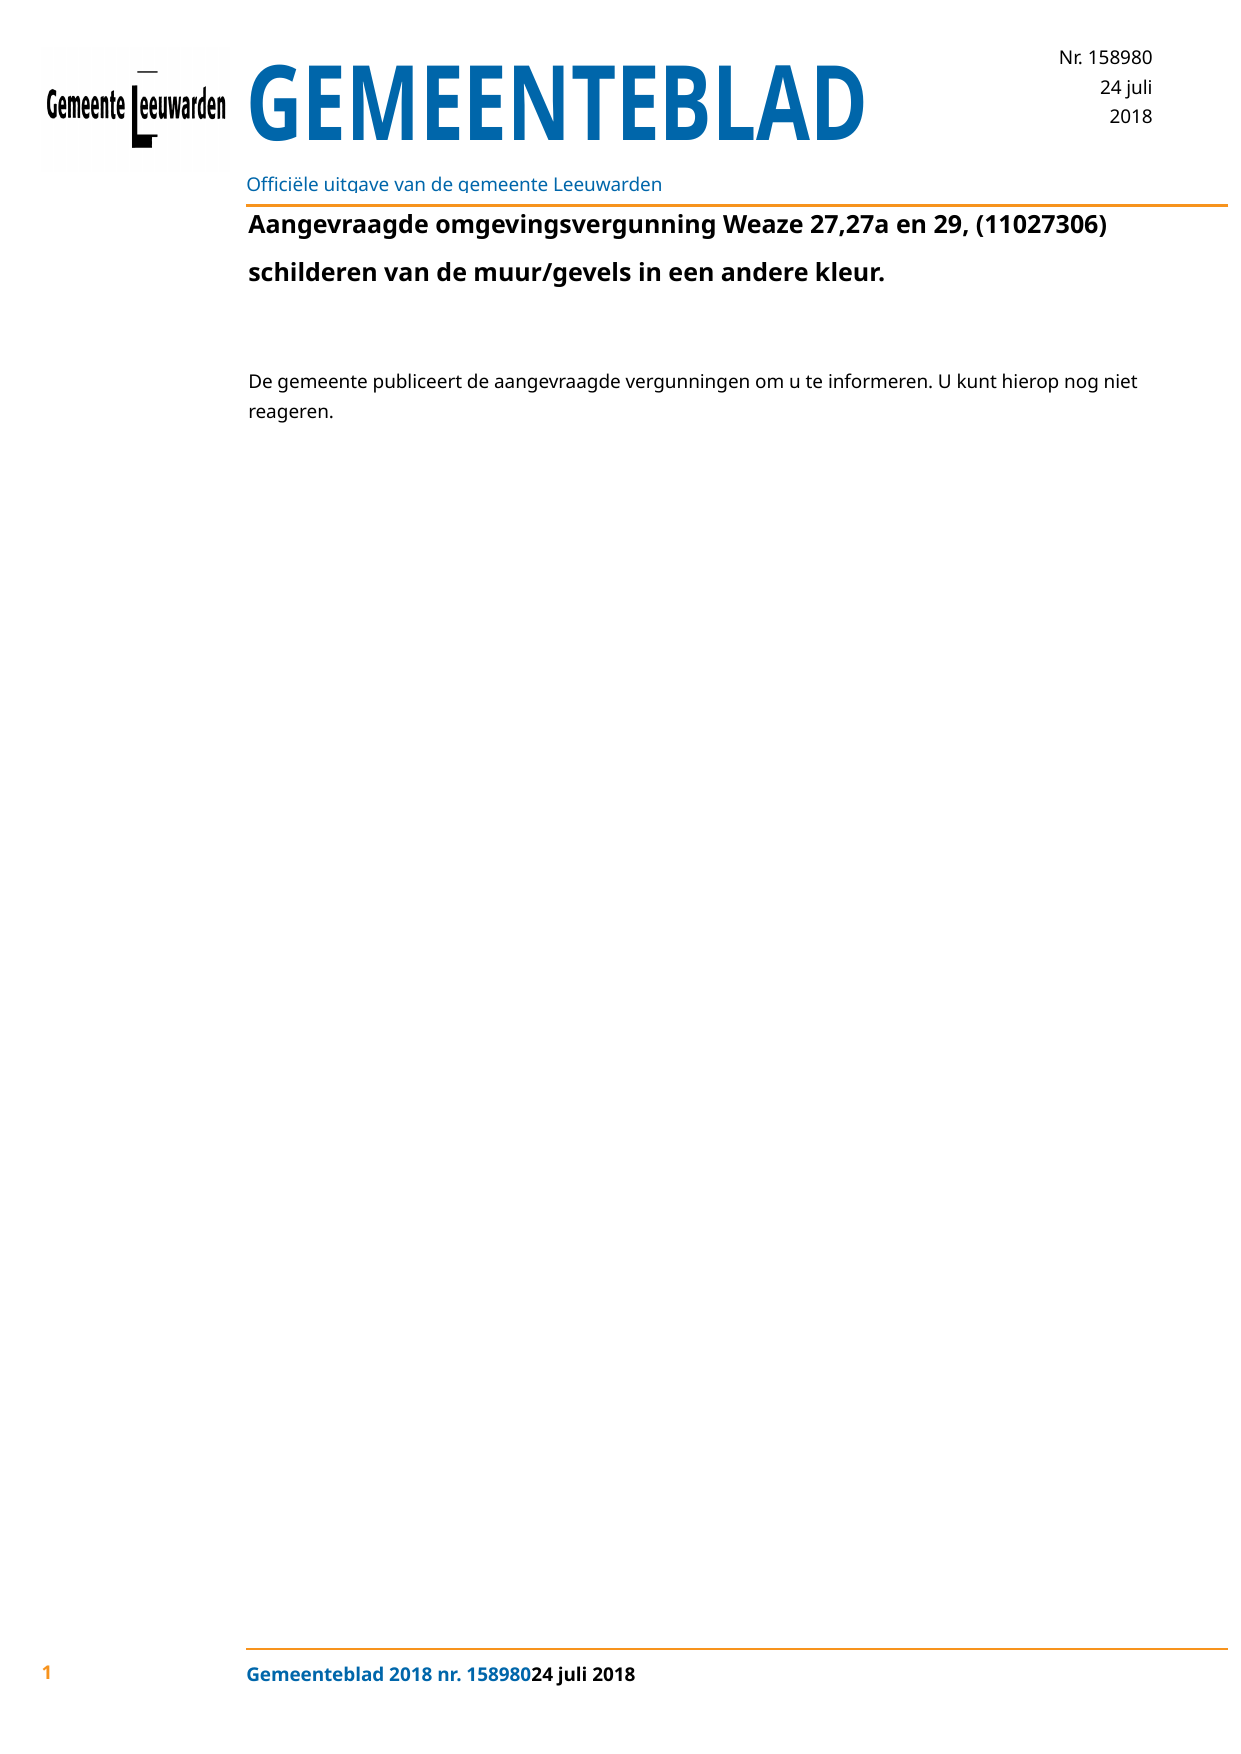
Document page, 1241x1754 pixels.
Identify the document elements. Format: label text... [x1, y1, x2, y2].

text De gemeente publiceert de aangevraagde vergunningen om u te informeren. U kunt hierop nog niet reageren. [248, 368, 1152, 424]
text Aangevraagde omgevingsvergunning Weaze 27,27a en 29, (11027306) schilderen van de muur/gevels in een andere kleur. [248, 207, 1152, 288]
picture [41, 47, 231, 172]
